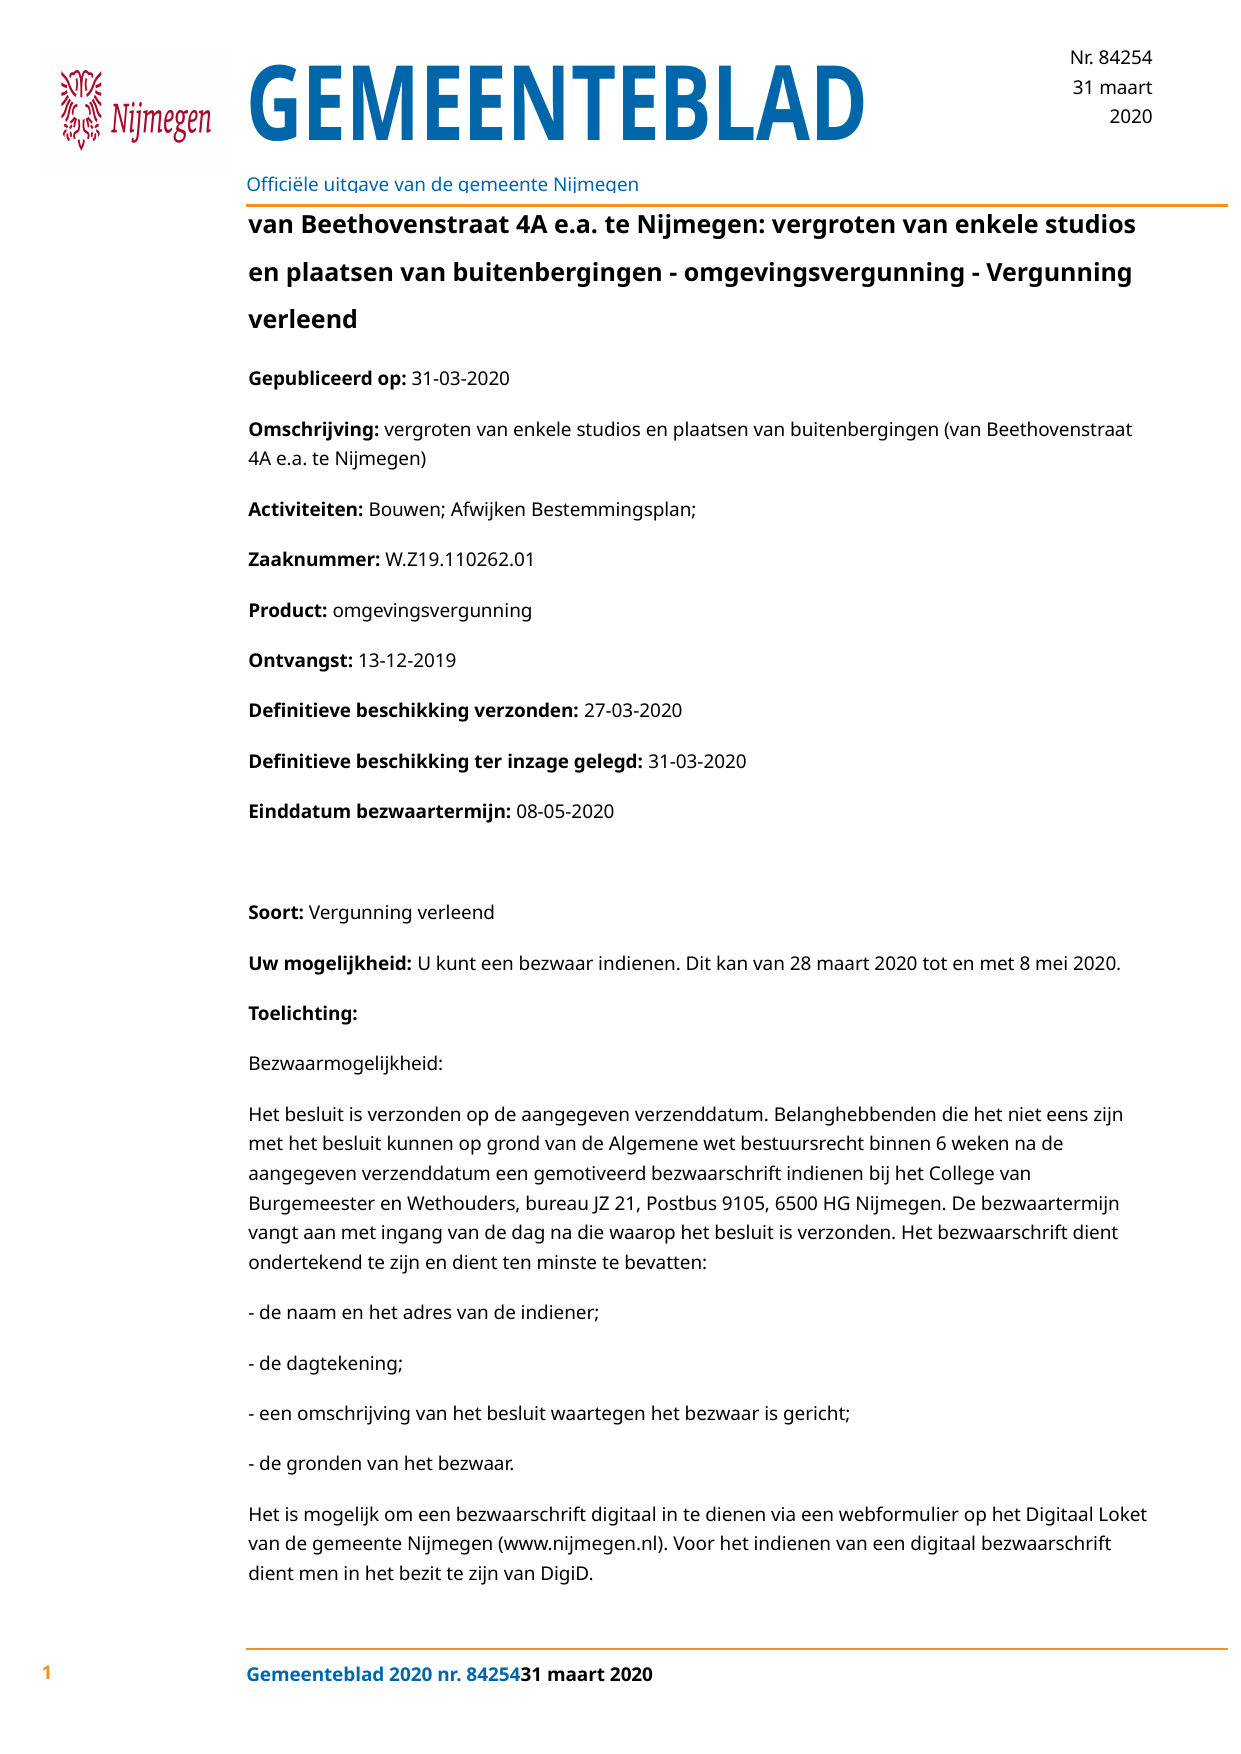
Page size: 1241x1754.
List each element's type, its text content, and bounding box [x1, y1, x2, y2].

text Uw mogelijkheid: U kunt een bezwaar indienen. Dit kan van 28 maart 2020 tot en met 8 mei 2020. [248, 950, 1152, 975]
text Soort: Vergunning verleend [248, 899, 1152, 925]
text Ontvangst: 13-12-2019 [248, 647, 1152, 673]
text van Beethovenstraat 4A e.a. te Nijmegen: vergroten van enkele studios en plaatsen van buitenbergingen - omgevingsvergunning - Vergunning verleend [248, 207, 1152, 336]
text Het is mogelijk om een bezwaarschrift digitaal in te dienen via een webformulier op het Digitaal Loket van de gemeente Nijmegen (www.nijmegen.nl). Voor het indienen van een digitaal bezwaarschrift dient men in het bezit te zijn van DigiD. [248, 1501, 1152, 1586]
text Product: omgevingsvergunning [248, 597, 1152, 622]
text Gepubliceerd op: 31-03-2020 [248, 366, 1152, 391]
text Definitieve beschikking ter inzage gelegd: 31-03-2020 [248, 748, 1152, 774]
text Bezwaarmogelijkheid: [248, 1051, 1152, 1076]
text Toelichting: [248, 1000, 1152, 1026]
text - een omschrijving van het besluit waartegen het bezwaar is gericht; [248, 1400, 1152, 1426]
text Zaaknummer: W.Z19.110262.01 [248, 546, 1152, 572]
text Omschrijving: vergroten van enkele studios en plaatsen van buitenbergingen (van Beethovenstraat 4A e.a. te Nijmegen) [248, 416, 1152, 471]
text - de naam en het adres van de indiener; [248, 1299, 1152, 1325]
text - de dagtekening; [248, 1350, 1152, 1375]
text - de gronden van het bezwaar. [248, 1451, 1152, 1476]
text Einddatum bezwaartermijn: 08-05-2020 [248, 798, 1152, 824]
text Definitieve beschikking verzonden: 27-03-2020 [248, 698, 1152, 723]
picture [41, 47, 231, 172]
text Het besluit is verzonden op de aangegeven verzenddatum. Belanghebbenden die het niet eens zijn met het besluit kunnen op grond van de Algemene wet bestuursrecht binnen 6 weken na de aangegeven verzenddatum een gemotiveerd bezwaarschrift indienen bij het College van Burgemeester en Wethouders, bureau JZ 21, Postbus 9105, 6500 HG Nijmegen. De bezwaartermijn vangt aan met ingang van de dag na die waarop het besluit is verzonden. Het bezwaarschrift dient ondertekend te zijn en dient ten minste te bevatten: [248, 1101, 1152, 1274]
text Activiteiten: Bouwen; Afwijken Bestemmingsplan; [248, 496, 1152, 522]
